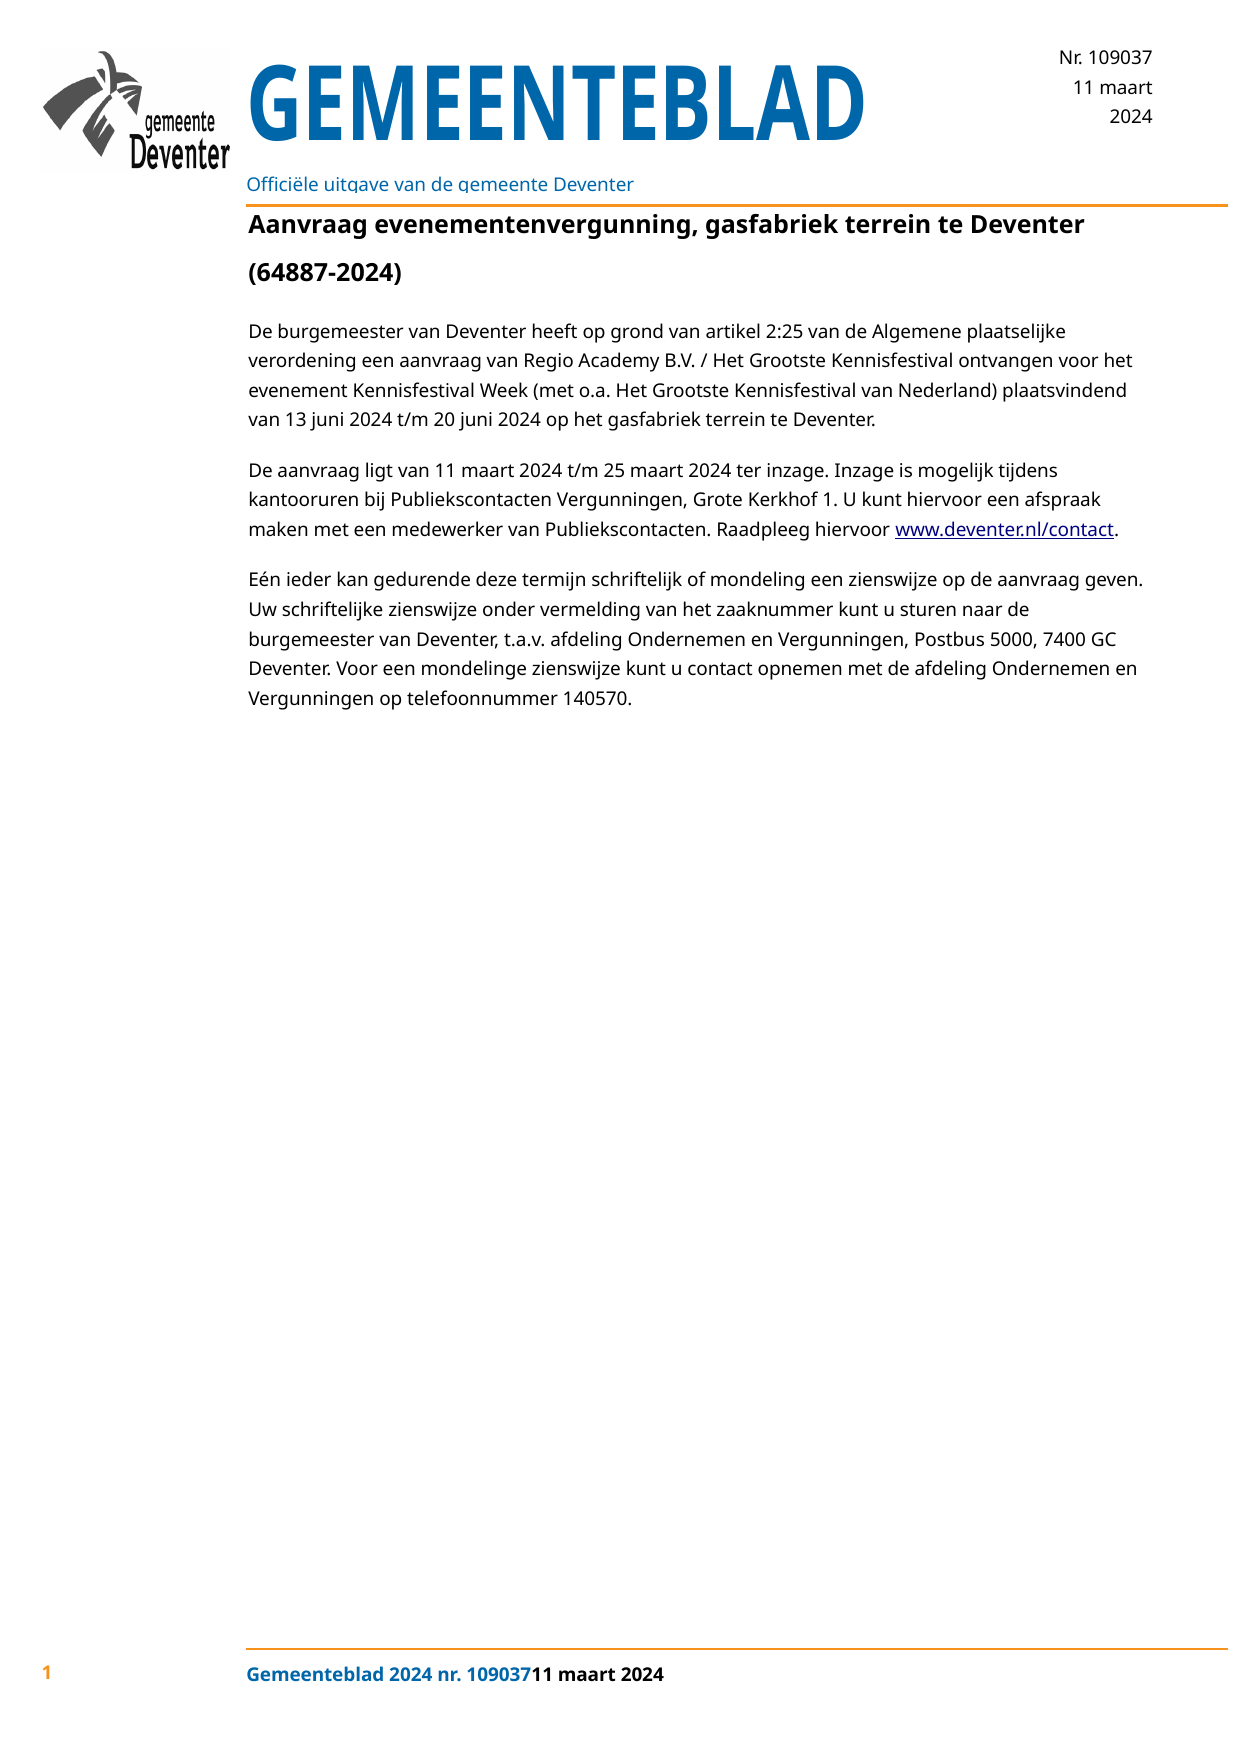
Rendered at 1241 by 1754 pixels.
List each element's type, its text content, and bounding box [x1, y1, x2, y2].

text De aanvraag ligt van 11 maart 2024 t/m 25 maart 2024 ter inzage. Inzage is mogelijk tijdens kantooruren bij Publiekscontacten Vergunningen, Grote Kerkhof 1. U kunt hiervoor een afspraak maken met een medewerker van Publiekscontacten. Raadpleeg hiervoor www.deventer.nl/contact. [248, 457, 1152, 542]
text Eén ieder kan gedurende deze termijn schriftelijk of mondeling een zienswijze op de aanvraag geven. Uw schriftelijke zienswijze onder vermelding van het zaaknummer kunt u sturen naar de burgemeester van Deventer, t.a.v. afdeling Ondernemen en Vergunningen, Postbus 5000, 7400 GC Deventer. Voor een mondelinge zienswijze kunt u contact opnemen met de afdeling Ondernemen en Vergunningen op telefoonnummer 140570. [248, 567, 1152, 711]
text De burgemeester van Deventer heeft op grond van artikel 2:25 van de Algemene plaatselijke verordening een aanvraag van Regio Academy B.V. / Het Grootste Kennisfestival ontvangen voor het evenement Kennisfestival Week (met o.a. Het Grootste Kennisfestival van Nederland) plaatsvindend van 13 juni 2024 t/m 20 juni 2024 op het gasfabriek terrein te Deventer. [248, 318, 1152, 432]
text Aanvraag evenementenvergunning, gasfabriek terrein te Deventer (64887-2024) [248, 207, 1152, 288]
picture [41, 47, 231, 172]
